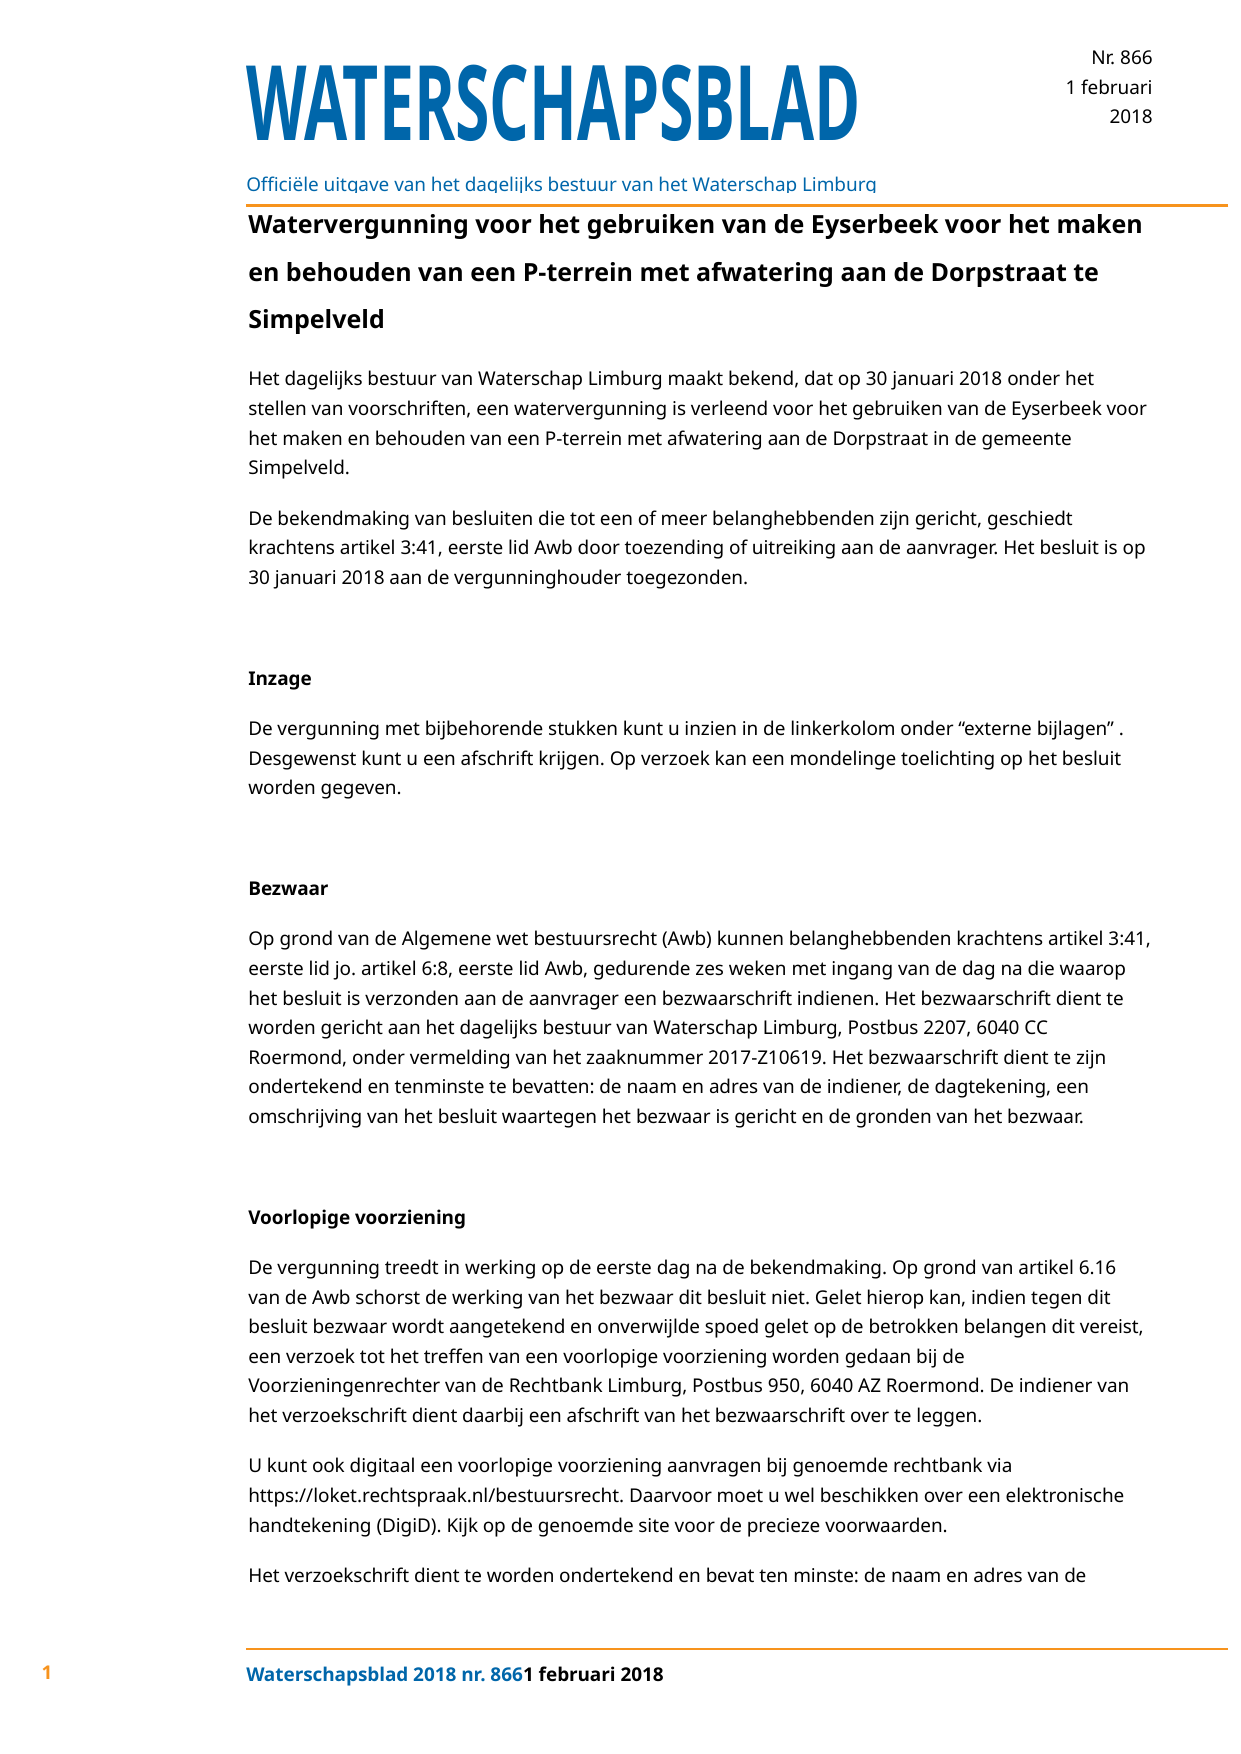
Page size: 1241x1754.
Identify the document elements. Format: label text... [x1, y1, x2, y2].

text Het dagelijks bestuur van Waterschap Limburg maakt bekend, dat op 30 januari 2018 onder het stellen van voorschriften, een watervergunning is verleend voor het gebruiken van de Eyserbeek voor het maken en behouden van een P-terrein met afwatering aan de Dorpstraat in de gemeente Simpelveld. [248, 366, 1152, 480]
text De vergunning treedt in werking op de eerste dag na de bekendmaking. Op grond van artikel 6.16 van de Awb schorst de werking van het bezwaar dit besluit niet. Gelet hierop kan, indien tegen dit besluit bezwaar wordt aangetekend en onverwijlde spoed gelet op de betrokken belangen dit vereist, een verzoek tot het treffen van een voorlopige voorziening worden gedaan bij de Voorzieningenrechter van de Rechtbank Limburg, Postbus 950, 6040 AZ Roermond. De indiener van het verzoekschrift dient daarbij een afschrift van het bezwaarschrift over te leggen. [248, 1254, 1152, 1428]
text De bekendmaking van besluiten die tot een of meer belanghebbenden zijn gericht, geschiedt krachtens artikel 3:41, eerste lid Awb door toezending of uitreiking aan de aanvrager. Het besluit is op 30 januari 2018 aan de vergunninghouder toegezonden. [248, 505, 1152, 589]
text Bezwaar [248, 875, 1152, 901]
text Op grond van de Algemene wet bestuursrecht (Awb) kunnen belanghebbenden krachtens artikel 3:41, eerste lid jo. artikel 6:8, eerste lid Awb, gedurende zes weken met ingang van de dag na die waarop het besluit is verzonden aan de aanvrager een bezwaarschrift indienen. Het bezwaarschrift dient te worden gericht aan het dagelijks bestuur van Waterschap Limburg, Postbus 2207, 6040 CC Roermond, onder vermelding van het zaaknummer 2017-Z10619. Het bezwaarschrift dient te zijn ondertekend en tenminste te bevatten: de naam en adres van de indiener, de dagtekening, een omschrijving van het besluit waartegen het bezwaar is gericht en de gronden van het bezwaar. [248, 926, 1152, 1129]
text De vergunning met bijbehorende stukken kunt u inzien in de linkerkolom onder “externe bijlagen” . Desgewenst kunt u een afschrift krijgen. Op verzoek kan een mondelinge toelichting op het besluit worden gegeven. [248, 715, 1152, 800]
text Het verzoekschrift dient te worden ondertekend en bevat ten minste: de naam en adres van de [248, 1562, 1152, 1588]
text Inzage [248, 665, 1152, 690]
text U kunt ook digitaal een voorlopige voorziening aanvragen bij genoemde rechtbank via https://loket.rechtspraak.nl/bestuursrecht. Daarvoor moet u wel beschikken over een elektronische handtekening (DigiD). Kijk op de genoemde site voor de precieze voorwaarden. [248, 1453, 1152, 1537]
text Watervergunning voor het gebruiken van de Eyserbeek voor het maken en behouden van een P-terrein met afwatering aan de Dorpstraat te Simpelveld [248, 207, 1152, 336]
picture [41, 47, 231, 172]
text Voorlopige voorziening [248, 1204, 1152, 1229]
